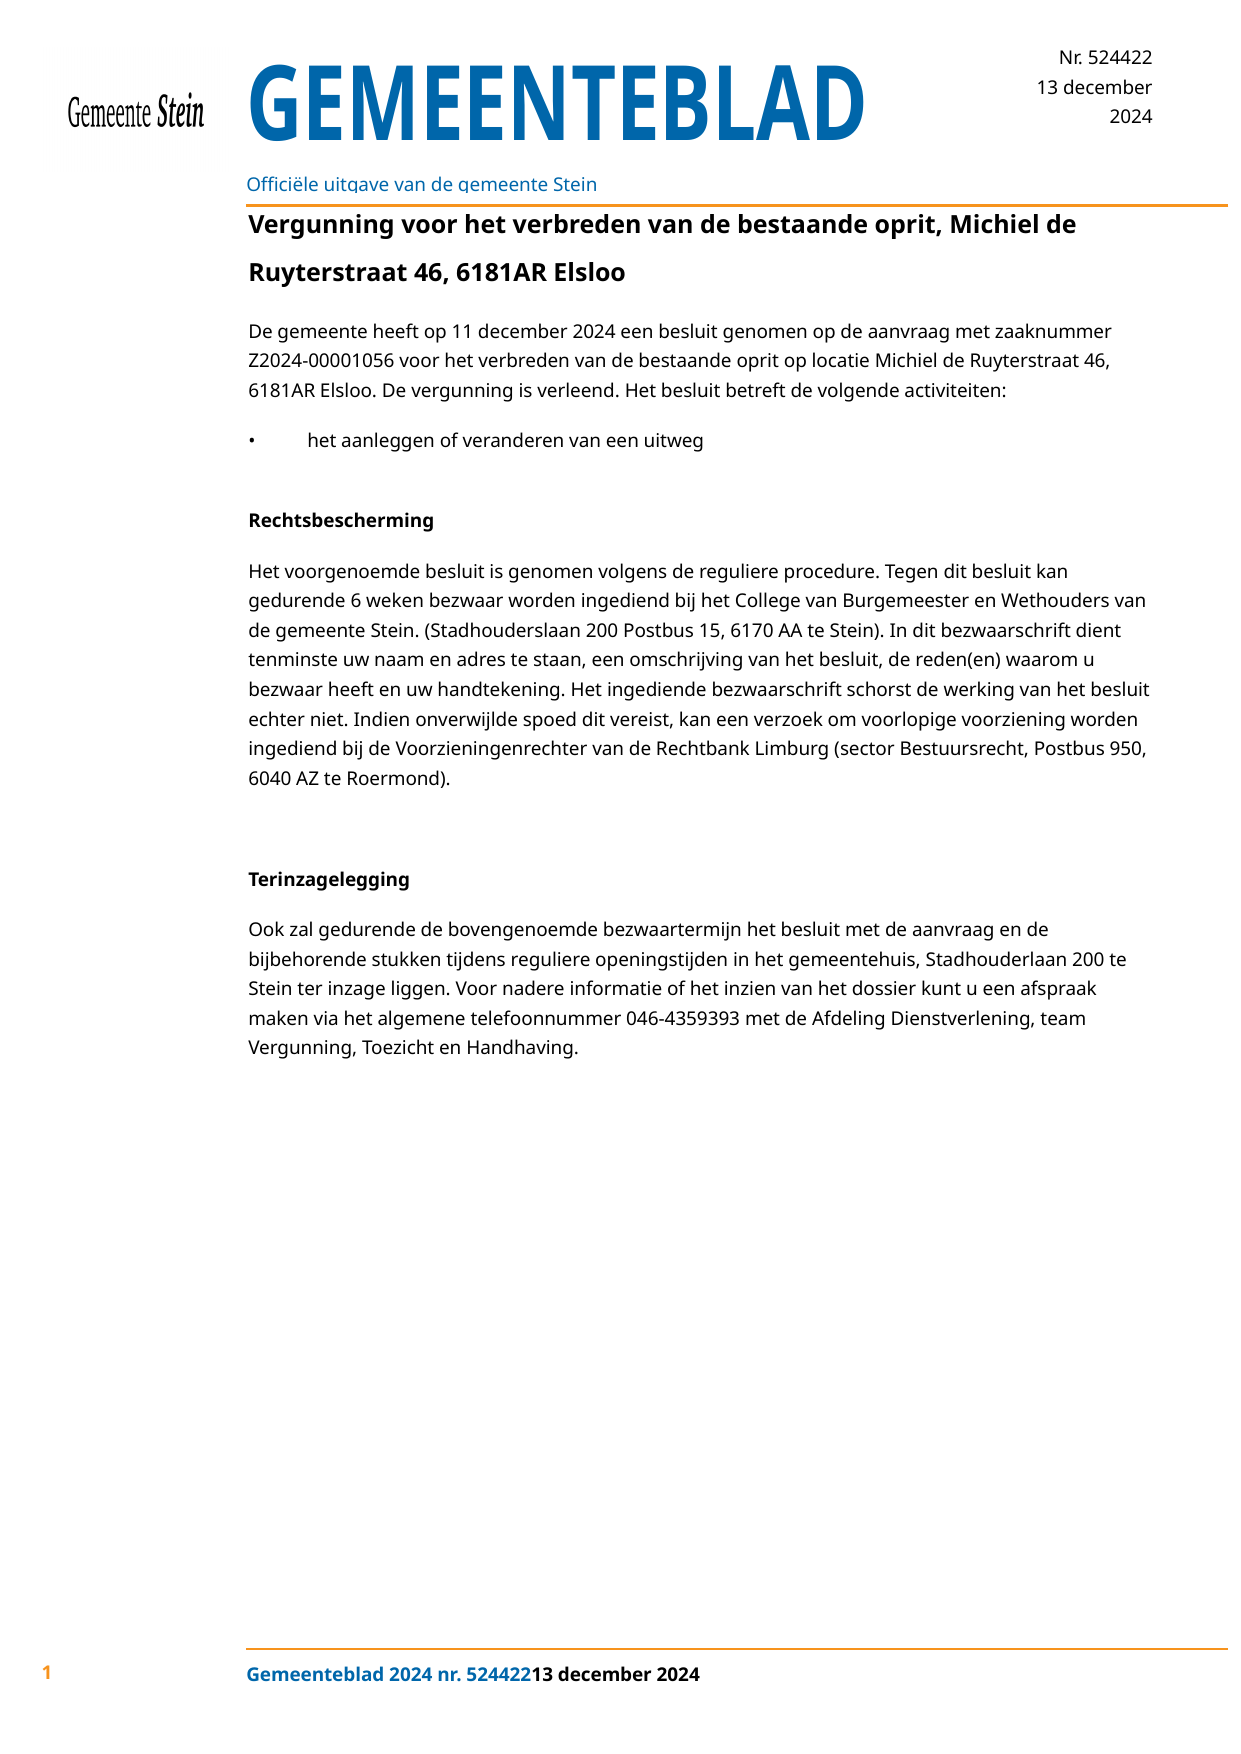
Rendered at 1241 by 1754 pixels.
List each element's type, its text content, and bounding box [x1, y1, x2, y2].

text De gemeente heeft op 11 december 2024 een besluit genomen op de aanvraag met zaaknummer Z2024-00001056 voor het verbreden van de bestaande oprit op locatie Michiel de Ruyterstraat 46, 6181AR Elsloo. De vergunning is verleend. Het besluit betreft de volgende activiteiten: [248, 318, 1152, 403]
text Vergunning voor het verbreden van de bestaande oprit, Michiel de Ruyterstraat 46, 6181AR Elsloo [248, 207, 1152, 288]
text Ook zal gedurende de bovengenoemde bezwaartermijn het besluit met de aanvraag en de bijbehorende stukken tijdens reguliere openingstijden in het gemeentehuis, Stadhouderlaan 200 te Stein ter inzage liggen. Voor nadere informatie of het inzien van het dossier kunt u een afspraak maken via het algemene telefoonnummer 046-4359393 met de Afdeling Dienstverlening, team Vergunning, Toezicht en Handhaving. [248, 916, 1152, 1060]
text Het voorgenoemde besluit is genomen volgens de reguliere procedure. Tegen dit besluit kan gedurende 6 weken bezwaar worden ingediend bij het College van Burgemeester en Wethouders van de gemeente Stein. (Stadhouderslaan 200 Postbus 15, 6170 AA te Stein). In dit bezwaarschrift dient tenminste uw naam en adres te staan, een omschrijving van het besluit, de reden(en) waarom u bezwaar heeft en uw handtekening. Het ingediende bezwaarschrift schorst de werking van het besluit echter niet. Indien onverwijlde spoed dit vereist, kan een verzoek om voorlopige voorziening worden ingediend bij de Voorzieningenrechter van de Rechtbank Limburg (sector Bestuursrecht, Postbus 950, 6040 AZ te Roermond). [248, 558, 1152, 791]
text Rechtsbescherming [248, 507, 1152, 533]
picture [41, 47, 231, 172]
list het aanleggen of veranderen van een uitweg [248, 427, 1152, 453]
text Terinzagelegging [248, 866, 1152, 892]
